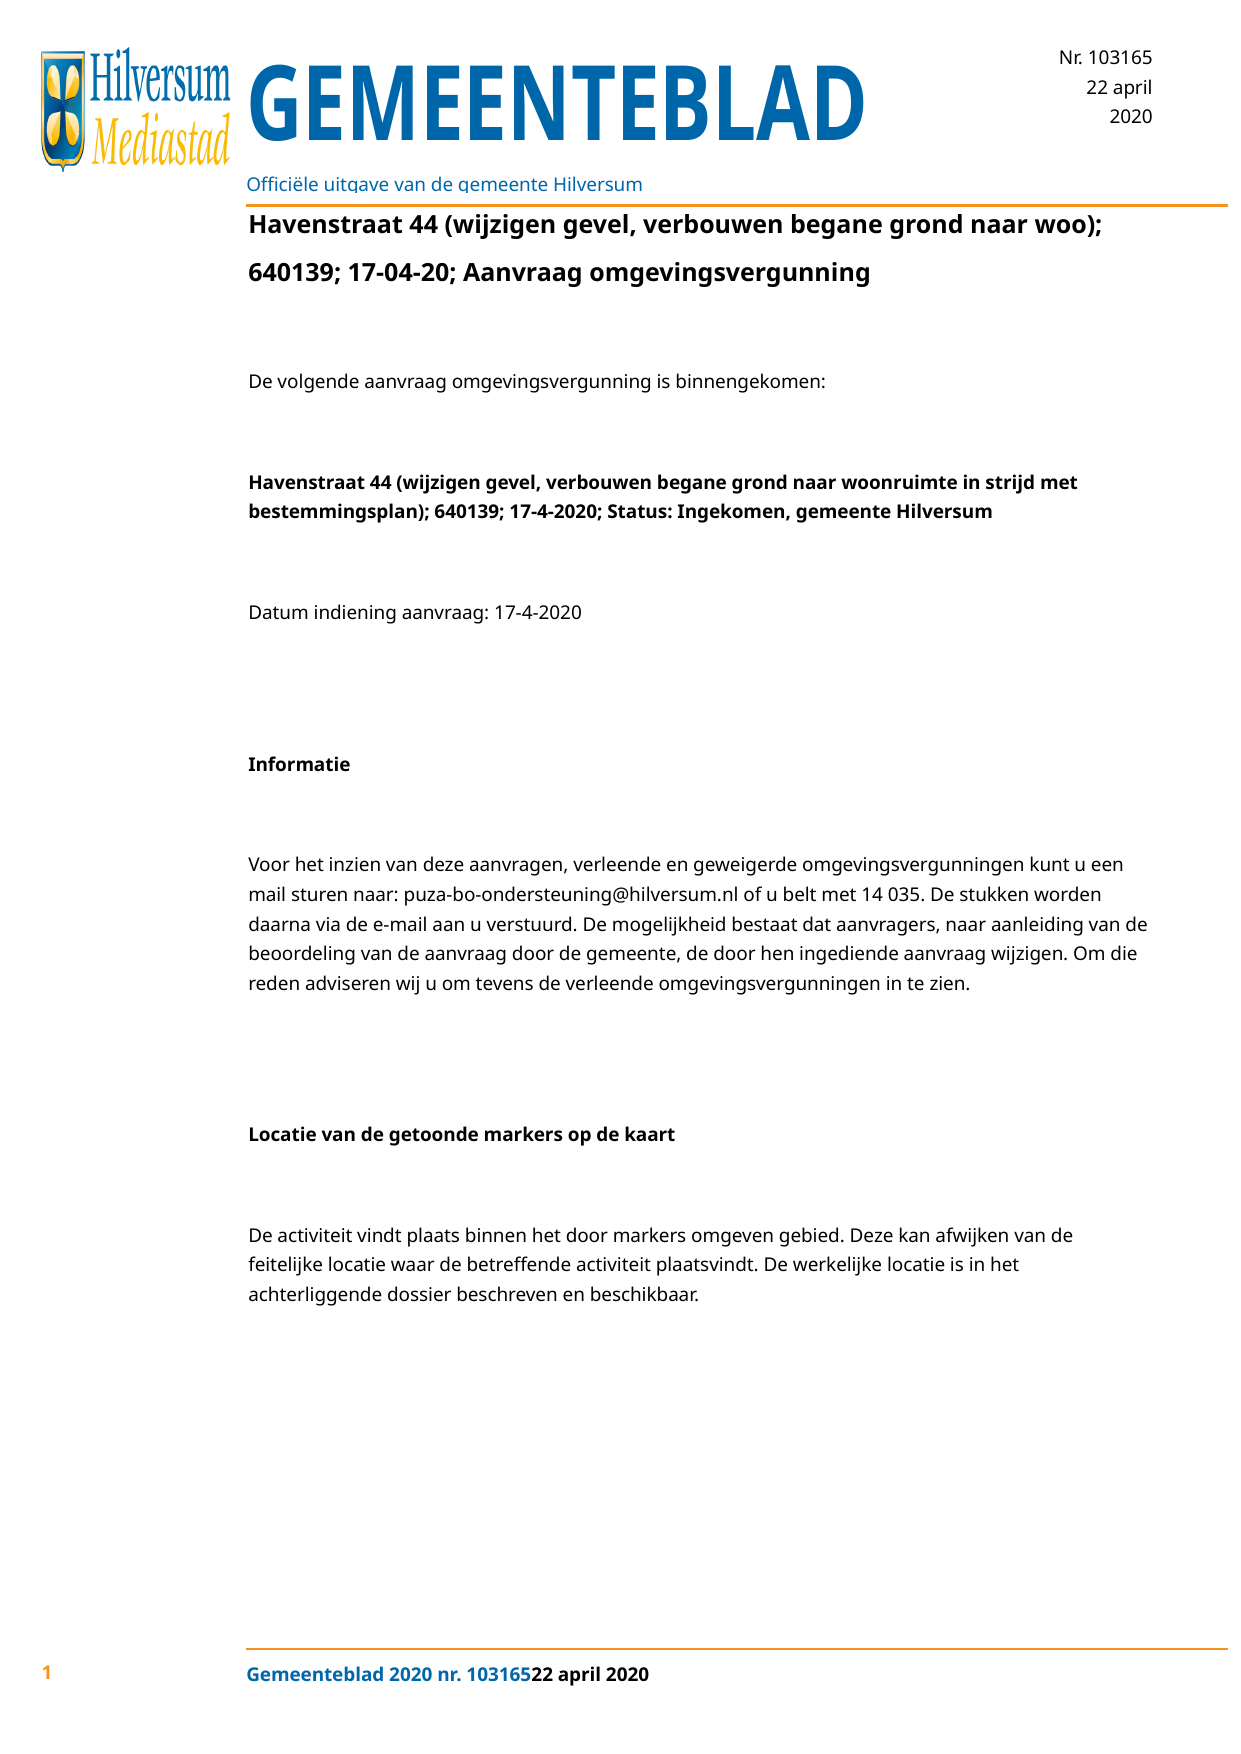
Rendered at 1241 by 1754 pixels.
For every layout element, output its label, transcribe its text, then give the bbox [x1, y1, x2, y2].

text Datum indiening aanvraag: 17-4-2020 [248, 599, 1152, 625]
picture [41, 47, 231, 172]
text Havenstraat 44 (wijzigen gevel, verbouwen begane grond naar woo); 640139; 17-04-20; Aanvraag omgevingsvergunning [248, 207, 1152, 288]
text Informatie [248, 751, 1152, 777]
text Locatie van de getoonde markers op de kaart [248, 1121, 1152, 1147]
text Havenstraat 44 (wijzigen gevel, verbouwen begane grond naar woonruimte in strijd met bestemmingsplan); 640139; 17-4-2020; Status: Ingekomen, gemeente Hilversum [248, 469, 1152, 524]
text De activiteit vindt plaats binnen het door markers omgeven gebied. Deze kan afwijken van de feitelijke locatie waar de betreffende activiteit plaatsvindt. De werkelijke locatie is in het achterliggende dossier beschreven en beschikbaar. [248, 1222, 1152, 1307]
text De volgende aanvraag omgevingsvergunning is binnengekomen: [248, 368, 1152, 394]
text Voor het inzien van deze aanvragen, verleende en geweigerde omgevingsvergunningen kunt u een mail sturen naar: puza-bo-ondersteuning@hilversum.nl of u belt met 14 035. De stukken worden daarna via de e-mail aan u verstuurd. De mogelijkheid bestaat dat aanvragers, naar aanleiding van de beoordeling van de aanvraag door de gemeente, de door hen ingediende aanvraag wijzigen. Om die reden adviseren wij u om tevens de verleende omgevingsvergunningen in te zien. [248, 852, 1152, 996]
